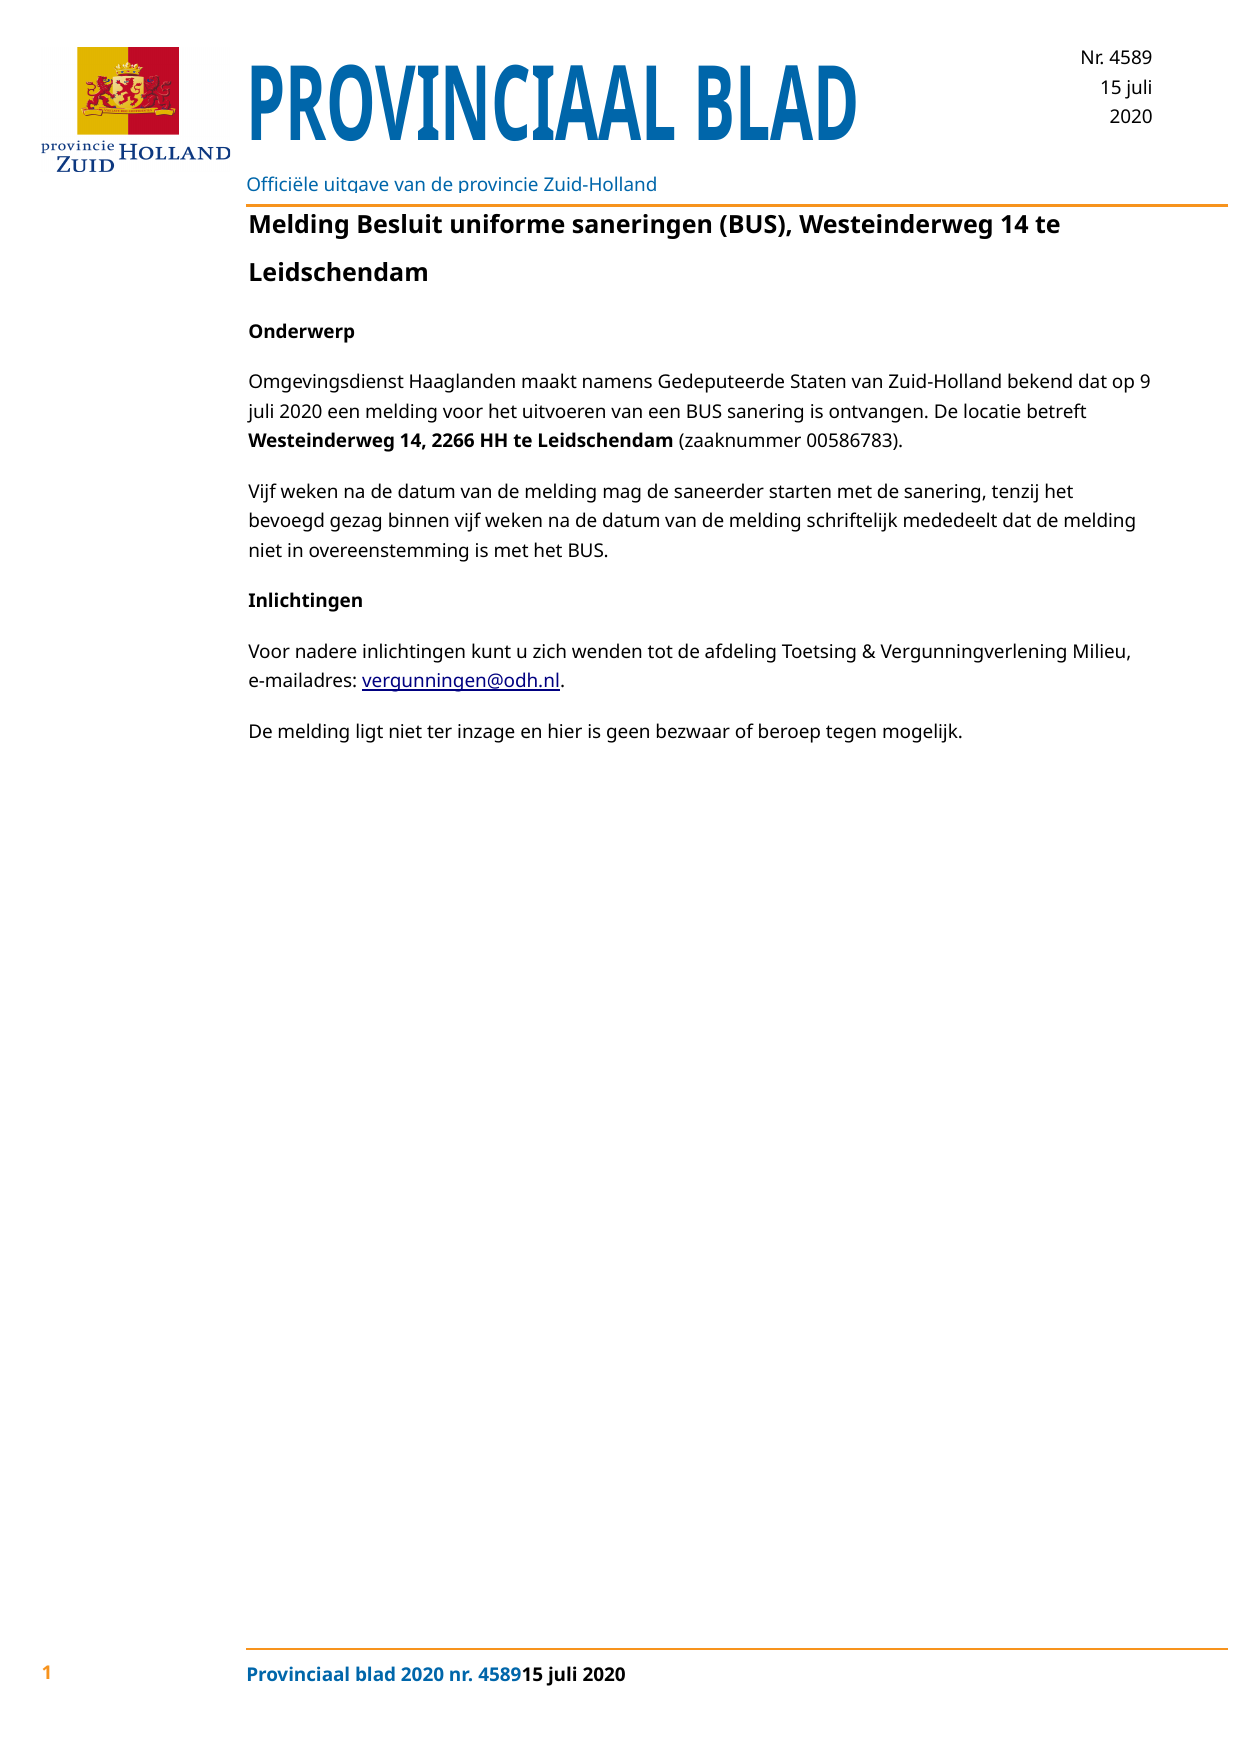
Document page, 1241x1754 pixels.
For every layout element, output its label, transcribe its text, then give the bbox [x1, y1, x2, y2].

text Onderwerp [248, 318, 1152, 344]
text Vijf weken na de datum van de melding mag de saneerder starten met de sanering, tenzij het bevoegd gezag binnen vijf weken na de datum van de melding schriftelijk mededeelt dat de melding niet in overeenstemming is met het BUS. [248, 478, 1152, 563]
text Voor nadere inlichtingen kunt u zich wenden tot de afdeling Toetsing & Vergunningverlening Milieu, e-mailadres: vergunningen@odh.nl. [248, 638, 1152, 693]
text De melding ligt niet ter inzage en hier is geen bezwaar of beroep tegen mogelijk. [248, 718, 1152, 744]
text Inlichtingen [248, 587, 1152, 613]
text Melding Besluit uniforme saneringen (BUS), Westeinderweg 14 te Leidschendam [248, 207, 1152, 288]
text Omgevingsdienst Haaglanden maakt namens Gedeputeerde Staten van Zuid-Holland bekend dat op 9 juli 2020 een melding voor het uitvoeren van een BUS sanering is ontvangen. De locatie betreft Westeinderweg 14, 2266 HH te Leidschendam (zaaknummer 00586783). [248, 368, 1152, 453]
picture [41, 47, 231, 172]
